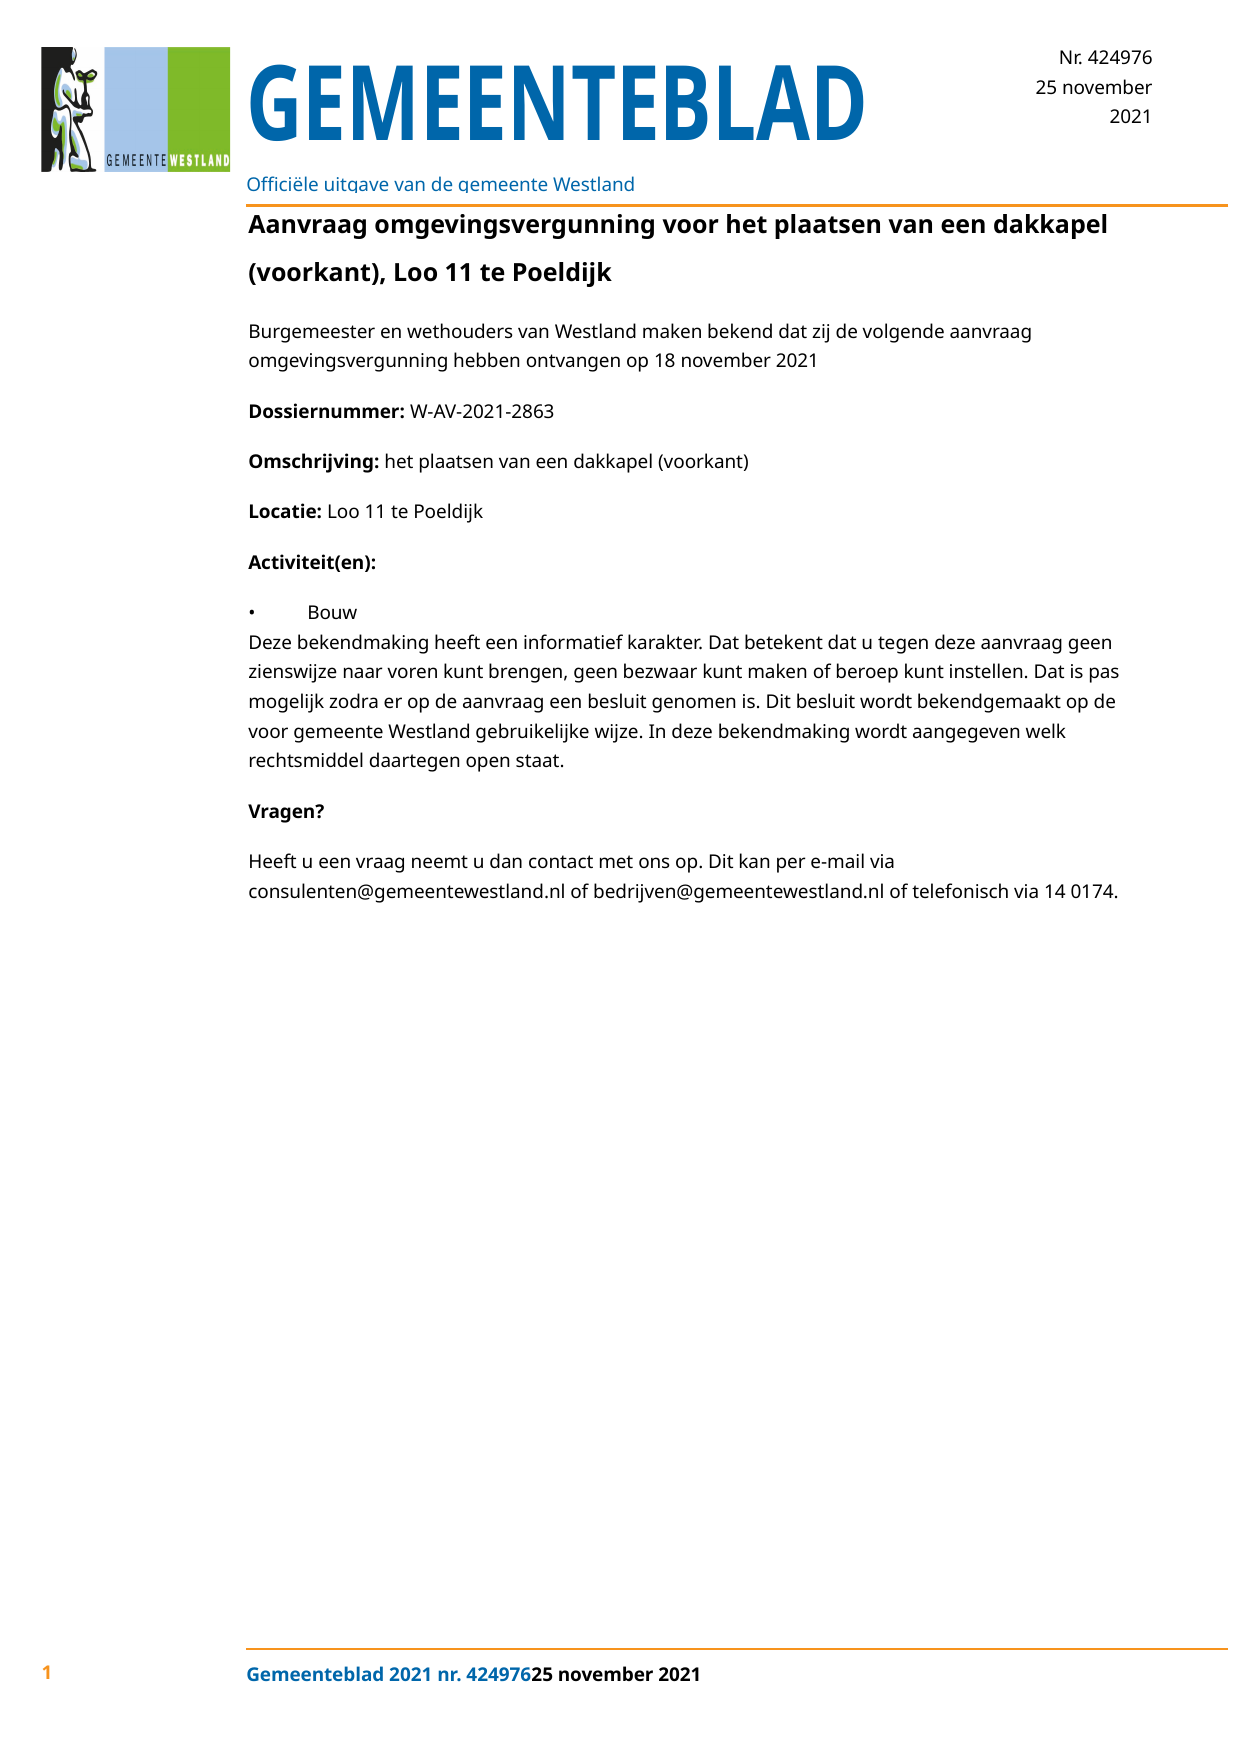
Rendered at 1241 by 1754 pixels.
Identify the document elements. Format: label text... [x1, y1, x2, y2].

text Omschrijving: het plaatsen van een dakkapel (voorkant) [248, 448, 1152, 474]
text Vragen? [248, 798, 1152, 824]
text Dossiernummer: W-AV-2021-2863 [248, 398, 1152, 424]
list Bouw [248, 599, 1152, 625]
picture [41, 47, 231, 172]
text Deze bekendmaking heeft een informatief karakter. Dat betekent dat u tegen deze aanvraag geen zienswijze naar voren kunt brengen, geen bezwaar kunt maken of beroep kunt instellen. Dat is pas mogelijk zodra er op de aanvraag een besluit genomen is. Dit besluit wordt bekendgemaakt op de voor gemeente Westland gebruikelijke wijze. In deze bekendmaking wordt aangegeven welk rechtsmiddel daartegen open staat. [248, 629, 1152, 773]
text Burgemeester en wethouders van Westland maken bekend dat zij de volgende aanvraag omgevingsvergunning hebben ontvangen op 18 november 2021 [248, 318, 1152, 373]
text Locatie: Loo 11 te Poeldijk [248, 499, 1152, 524]
text Activiteit(en): [248, 549, 1152, 575]
text Aanvraag omgevingsvergunning voor het plaatsen van een dakkapel (voorkant), Loo 11 te Poeldijk [248, 207, 1152, 288]
text Heeft u een vraag neemt u dan contact met ons op. Dit kan per e-mail via consulenten@gemeentewestland.nl of bedrijven@gemeentewestland.nl of telefonisch via 14 0174. [248, 848, 1152, 904]
